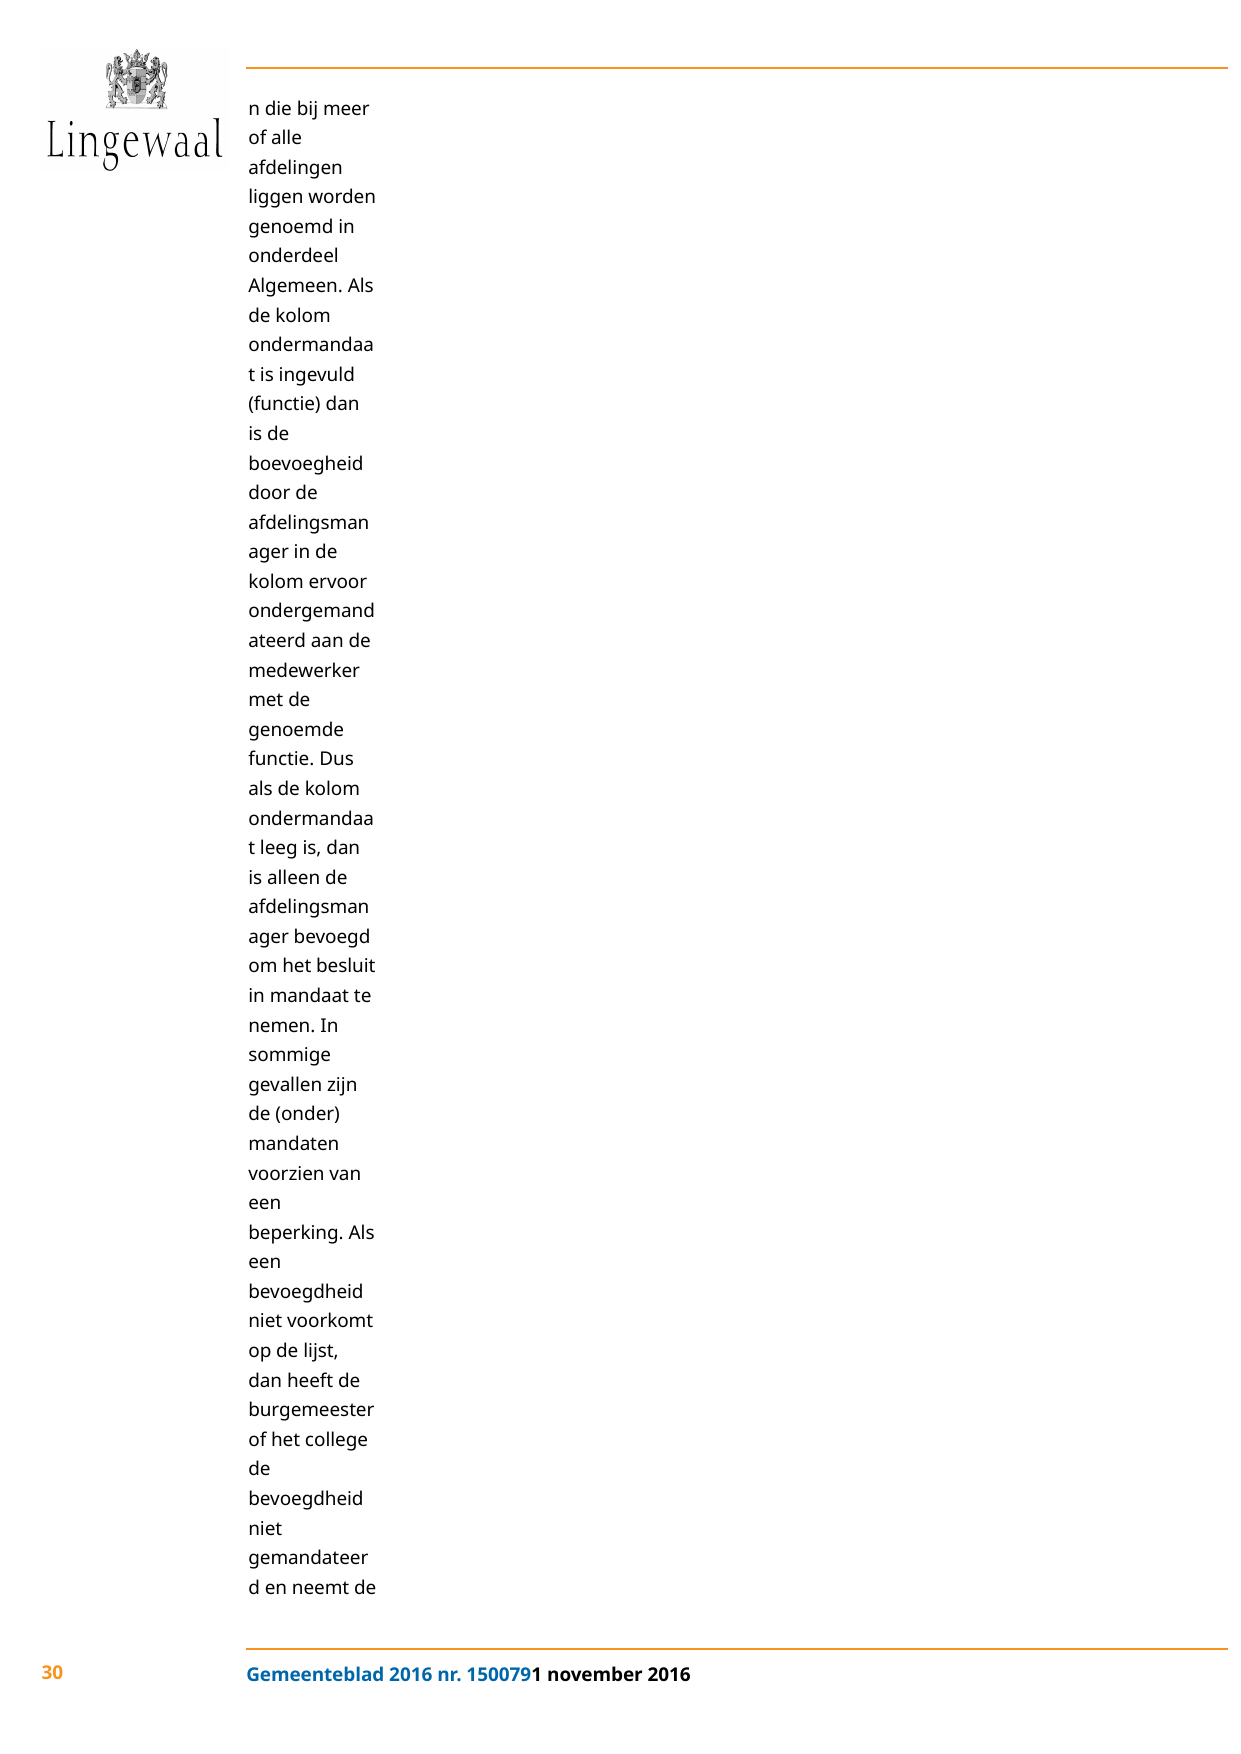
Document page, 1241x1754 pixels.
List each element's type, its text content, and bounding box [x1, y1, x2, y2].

picture [41, 47, 231, 172]
table_cell n die bij meer of alle afdelingen liggen worden genoemd in onderdeel Algemeen. Als de kolom ondermandaat is ingevuld (functie) dan is de boevoegheid door de afdelingsmanager in de kolom ervoor ondergemandateerd aan de medewerker met de genoemde functie. Dus als de kolom ondermandaat leeg is, dan is alleen de afdelingsmanager bevoegd om het besluit in mandaat te nemen. In sommige gevallen zijn de (onder) mandaten voorzien van een beperking. Als een bevoegdheid niet voorkomt op de lijst, dan heeft de burgemeester of het college de bevoegdheid niet gemandateerd en neemt de [248, 95, 377, 1600]
